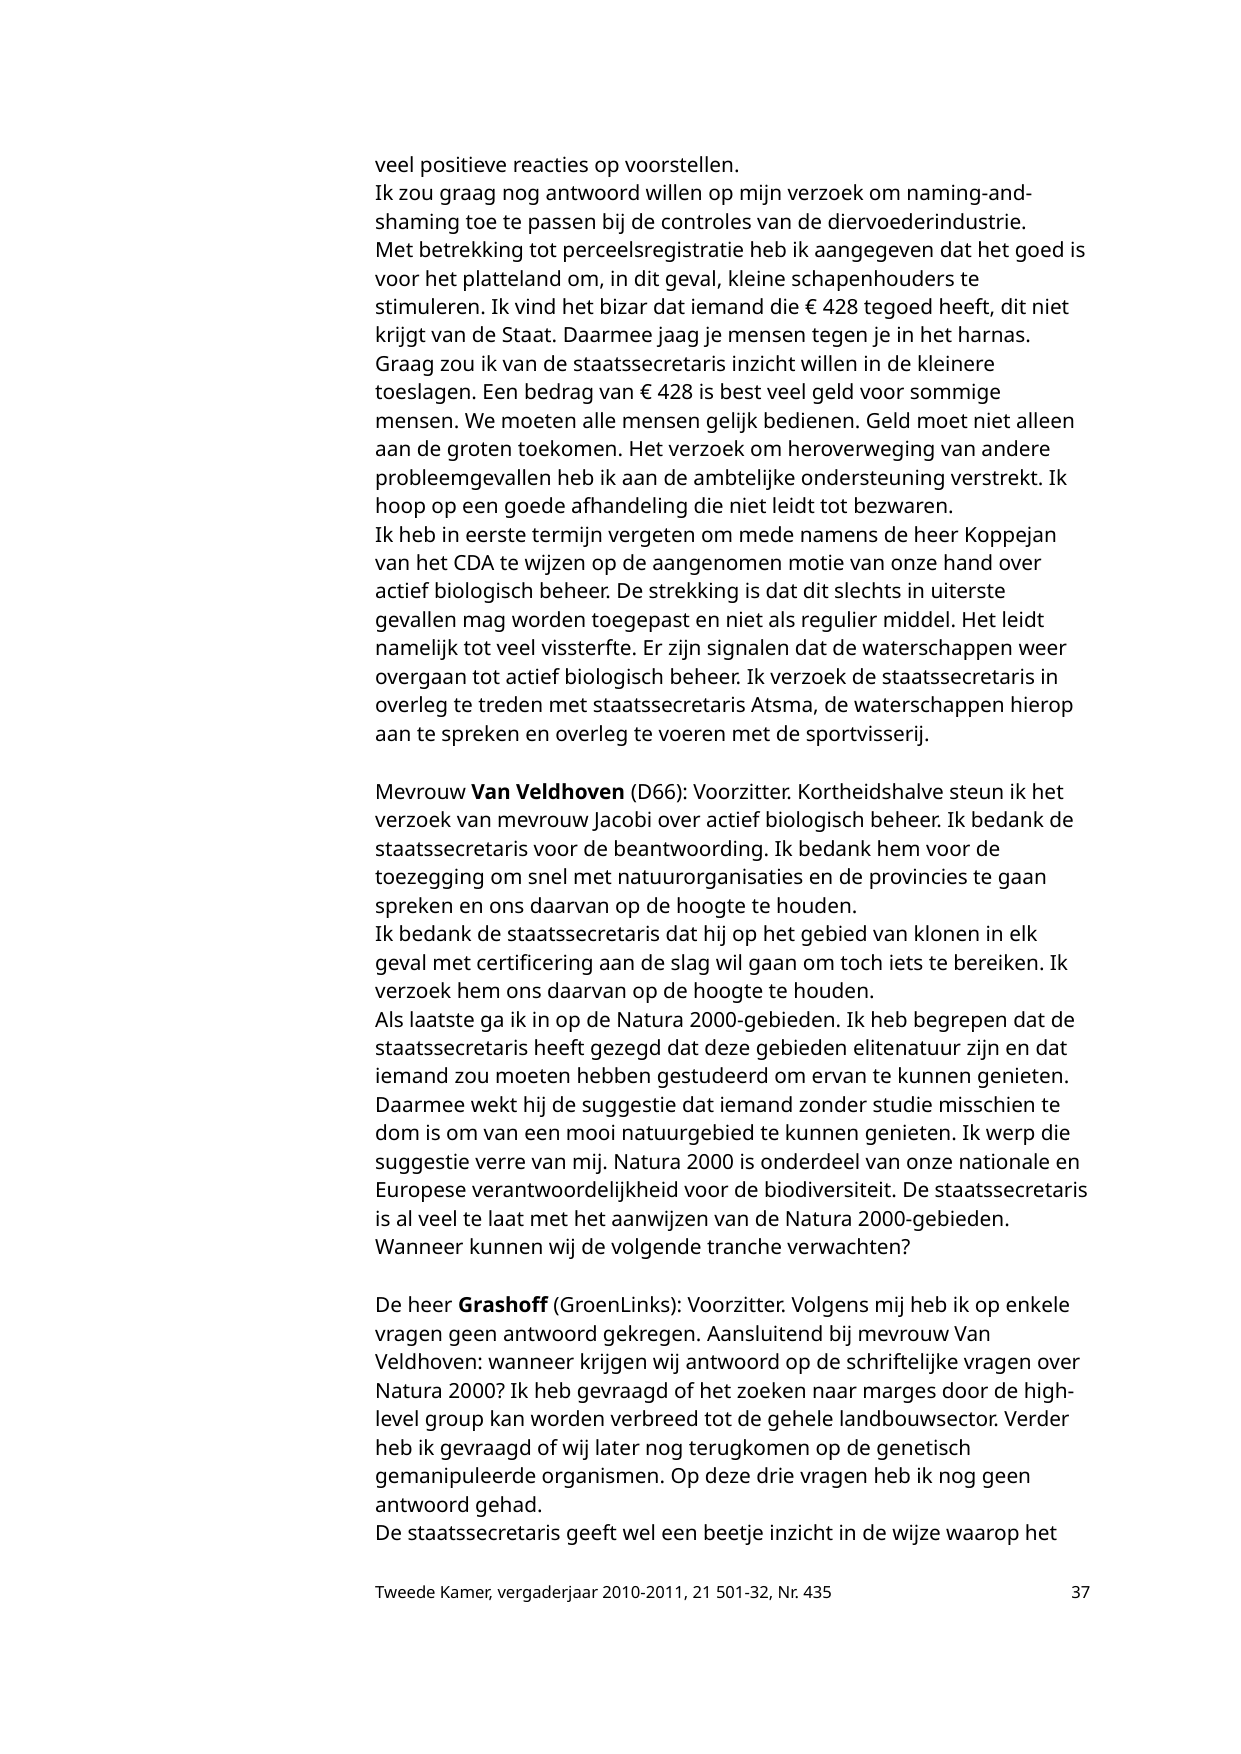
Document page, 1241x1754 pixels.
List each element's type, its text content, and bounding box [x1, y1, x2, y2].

text Als laatste ga ik in op de Natura 2000-gebieden. Ik heb begrepen dat de staatssecretaris heeft gezegd dat deze gebieden elitenatuur zijn en dat iemand zou moeten hebben gestudeerd om ervan te kunnen genieten. Daarmee wekt hij de suggestie dat iemand zonder studie misschien te dom is om van een mooi natuurgebied te kunnen genieten. Ik werp die suggestie verre van mij. Natura 2000 is onderdeel van onze nationale en Europese verantwoordelijkheid voor de biodiversiteit. De staatssecretaris is al veel te laat met het aanwijzen van de Natura 2000-gebieden. Wanneer kunnen wij de volgende tranche verwachten? [375, 1005, 1090, 1261]
text Ik heb in eerste termijn vergeten om mede namens de heer Koppejan van het CDA te wijzen op de aangenomen motie van onze hand over actief biologisch beheer. De strekking is dat dit slechts in uiterste gevallen mag worden toegepast en niet als regulier middel. Het leidt namelijk tot veel vissterfte. Er zijn signalen dat de waterschappen weer overgaan tot actief biologisch beheer. Ik verzoek de staatssecretaris in overleg te treden met staatssecretaris Atsma, de waterschappen hierop aan te spreken en overleg te voeren met de sportvisserij. [375, 520, 1090, 747]
text De staatssecretaris geeft wel een beetje inzicht in de wijze waarop het [375, 1518, 1090, 1547]
text De heer Grashoff (GroenLinks): Voorzitter. Volgens mij heb ik op enkele vragen geen antwoord gekregen. Aansluitend bij mevrouw Van Veldhoven: wanneer krijgen wij antwoord op de schriftelijke vragen over Natura 2000? Ik heb gevraagd of het zoeken naar marges door de high-level group kan worden verbreed tot de gehele landbouwsector. Verder heb ik gevraagd of wij later nog terugkomen op de genetisch gemanipuleerde organismen. Op deze drie vragen heb ik nog geen antwoord gehad. [375, 1291, 1090, 1518]
text Met betrekking tot perceelsregistratie heb ik aangegeven dat het goed is voor het platteland om, in dit geval, kleine schapenhouders te stimuleren. Ik vind het bizar dat iemand die € 428 tegoed heeft, dit niet krijgt van de Staat. Daarmee jaag je mensen tegen je in het harnas. Graag zou ik van de staatssecretaris inzicht willen in de kleinere toeslagen. Een bedrag van € 428 is best veel geld voor sommige mensen. We moeten alle mensen gelijk bedienen. Geld moet niet alleen aan de groten toekomen. Het verzoek om heroverweging van andere probleemgevallen heb ik aan de ambtelijke ondersteuning verstrekt. Ik hoop op een goede afhandeling die niet leidt tot bezwaren. [375, 235, 1090, 520]
text Ik bedank de staatssecretaris dat hij op het gebied van klonen in elk geval met certificering aan de slag wil gaan om toch iets te bereiken. Ik verzoek hem ons daarvan op de hoogte te houden. [375, 919, 1090, 1005]
text veel positieve reacties op voorstellen. [375, 150, 1090, 178]
text Ik zou graag nog antwoord willen op mijn verzoek om naming-and-shaming toe te passen bij de controles van de diervoederindustrie. [375, 178, 1090, 235]
text Mevrouw Van Veldhoven (D66): Voorzitter. Kortheidshalve steun ik het verzoek van mevrouw Jacobi over actief biologisch beheer. Ik bedank de staatssecretaris voor de beantwoording. Ik bedank hem voor de toezegging om snel met natuurorganisaties en de provincies te gaan spreken en ons daarvan op de hoogte te houden. [375, 777, 1090, 919]
